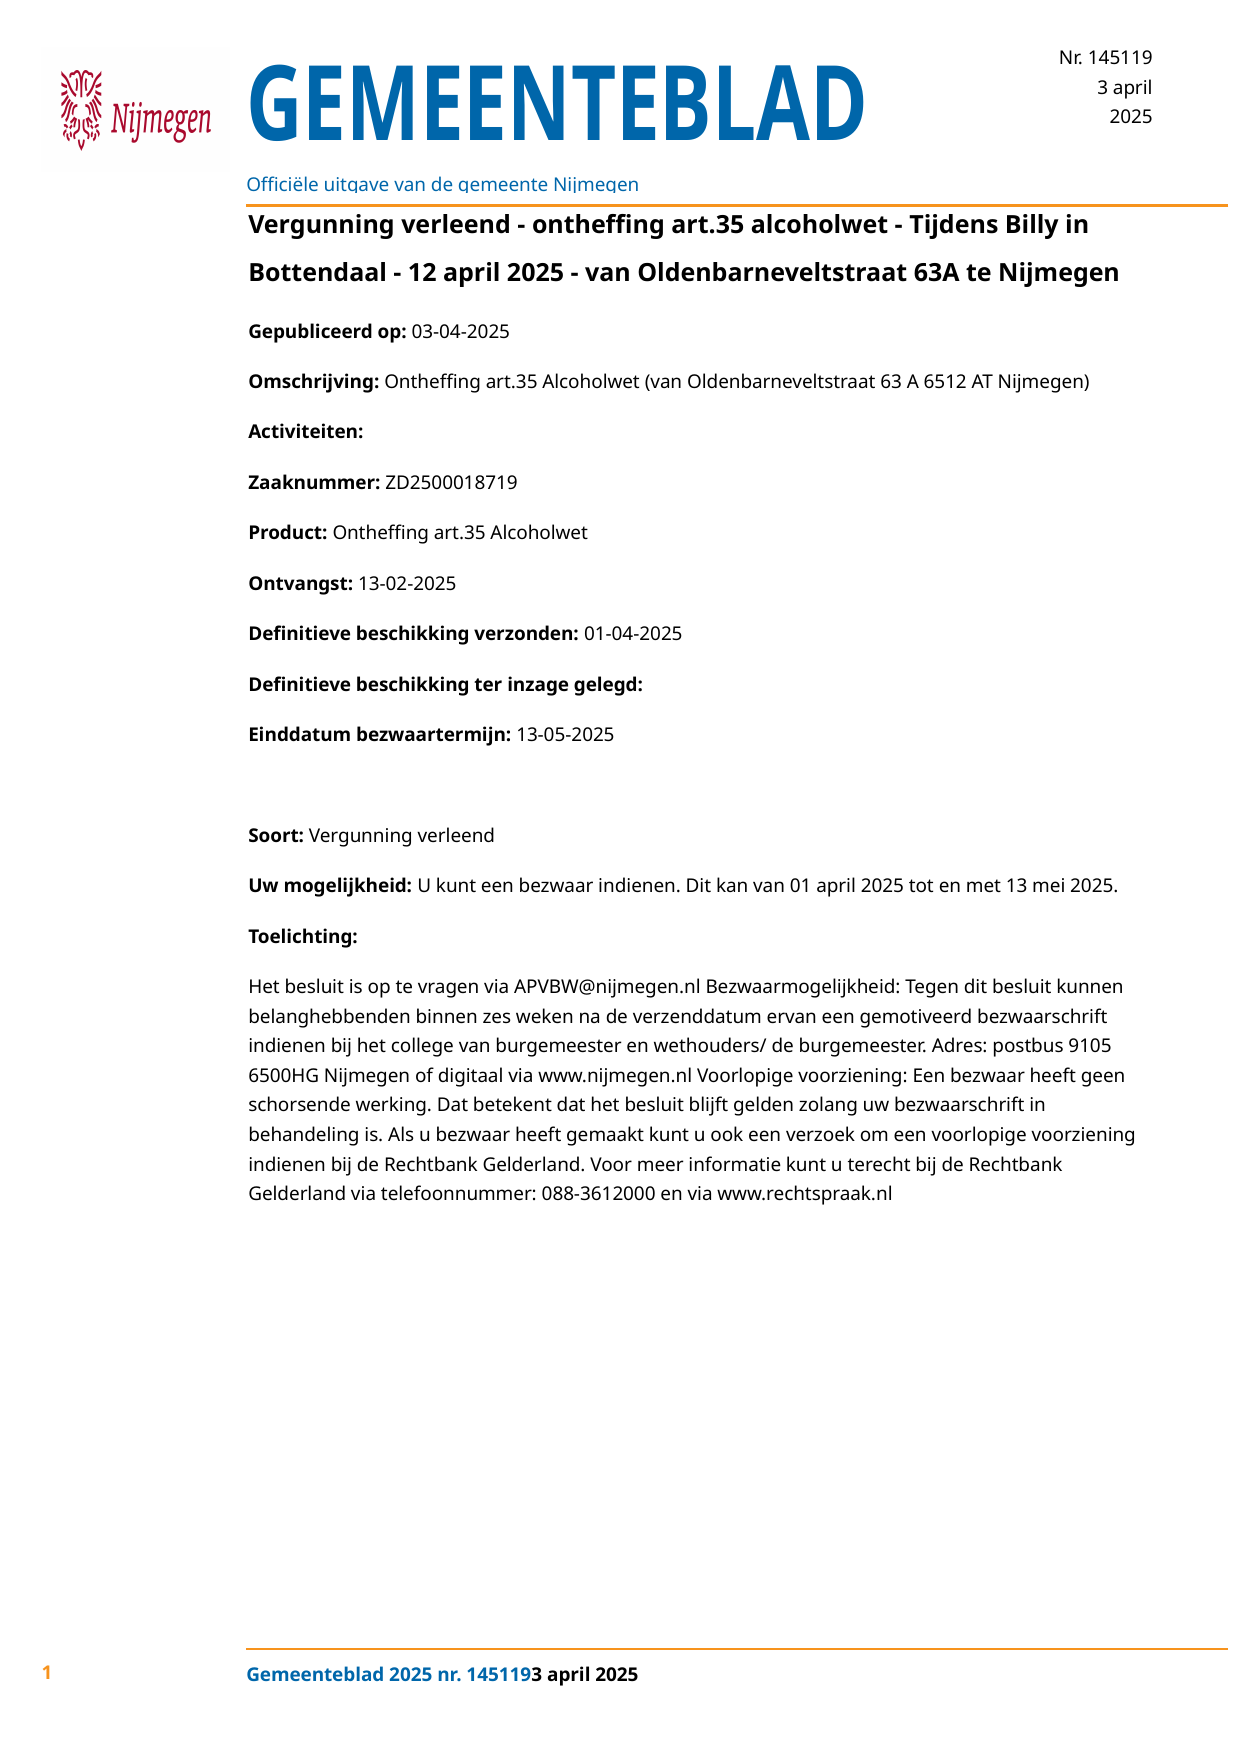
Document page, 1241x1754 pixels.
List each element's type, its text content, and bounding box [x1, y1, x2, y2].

text Het besluit is op te vragen via APVBW@nijmegen.nl Bezwaarmogelijkheid: Tegen dit besluit kunnen belanghebbenden binnen zes weken na de verzenddatum ervan een gemotiveerd bezwaarschrift indienen bij het college van burgemeester en wethouders/ de burgemeester. Adres: postbus 9105 6500HG Nijmegen of digitaal via www.nijmegen.nl Voorlopige voorziening: Een bezwaar heeft geen schorsende werking. Dat betekent dat het besluit blijft gelden zolang uw bezwaarschrift in behandeling is. Als u bezwaar heeft gemaakt kunt u ook een verzoek om een voorlopige voorziening indienen bij de Rechtbank Gelderland. Voor meer informatie kunt u terecht bij de Rechtbank Gelderland via telefoonnummer: 088-3612000 en via www.rechtspraak.nl [248, 973, 1152, 1206]
text Einddatum bezwaartermijn: 13-05-2025 [248, 721, 1152, 747]
text Uw mogelijkheid: U kunt een bezwaar indienen. Dit kan van 01 april 2025 tot en met 13 mei 2025. [248, 872, 1152, 898]
text Toelichting: [248, 923, 1152, 949]
text Definitieve beschikking verzonden: 01-04-2025 [248, 620, 1152, 646]
text Product: Ontheffing art.35 Alcoholwet [248, 519, 1152, 545]
text Vergunning verleend - ontheffing art.35 alcoholwet - Tijdens Billy in Bottendaal - 12 april 2025 - van Oldenbarneveltstraat 63A te Nijmegen [248, 207, 1152, 288]
picture [41, 47, 231, 172]
text Ontvangst: 13-02-2025 [248, 570, 1152, 596]
text Gepubliceerd op: 03-04-2025 [248, 318, 1152, 344]
text Omschrijving: Ontheffing art.35 Alcoholwet (van Oldenbarneveltstraat 63 A 6512 AT Nijmegen) [248, 368, 1152, 394]
text Soort: Vergunning verleend [248, 822, 1152, 848]
text Activiteiten: [248, 419, 1152, 444]
text Definitieve beschikking ter inzage gelegd: [248, 671, 1152, 697]
text Zaaknummer: ZD2500018719 [248, 469, 1152, 495]
